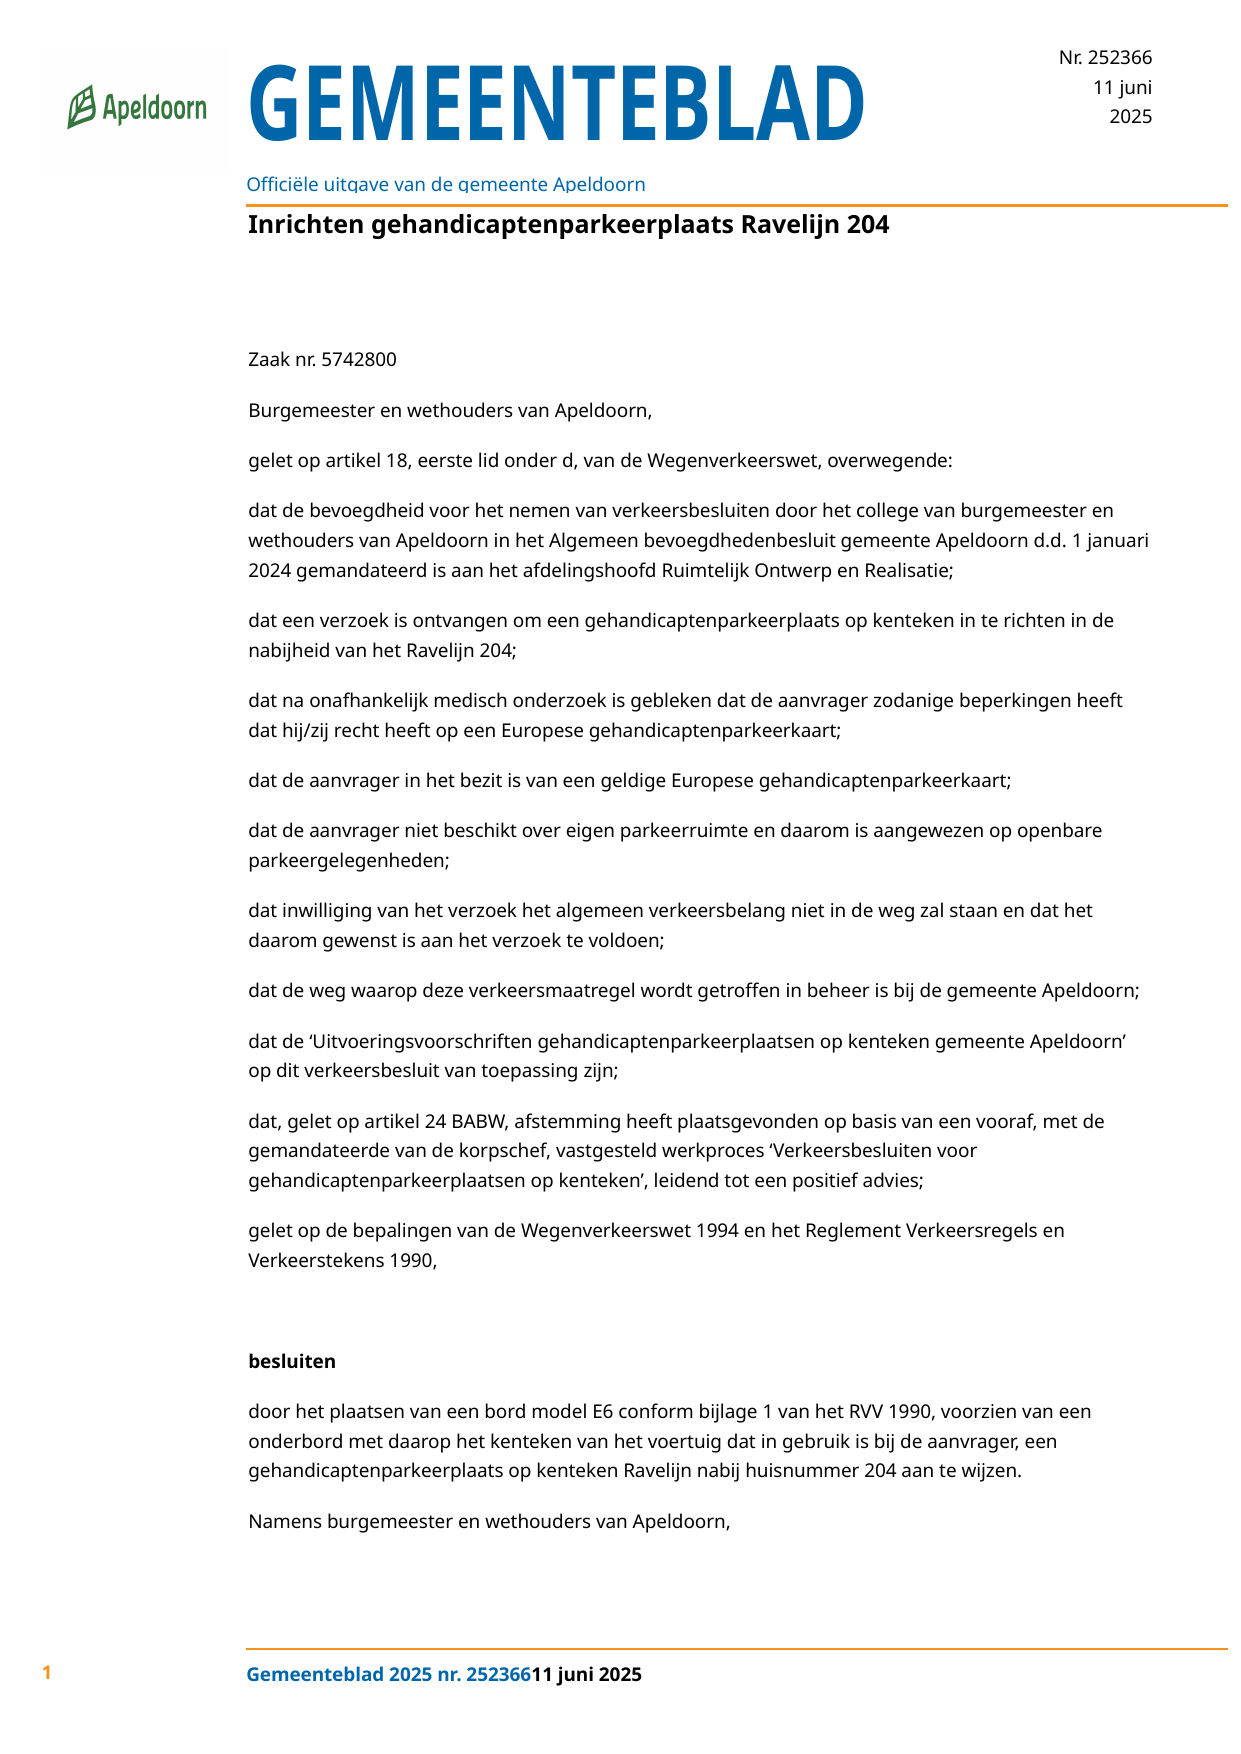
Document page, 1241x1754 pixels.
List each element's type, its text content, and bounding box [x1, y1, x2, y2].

text door het plaatsen van een bord model E6 conform bijlage 1 van het RVV 1990, voorzien van een onderbord met daarop het kenteken van het voertuig dat in gebruik is bij de aanvrager, een gehandicaptenparkeerplaats op kenteken Ravelijn nabij huisnummer 204 aan te wijzen. [248, 1398, 1152, 1483]
text Zaak nr. 5742800 [248, 346, 1152, 372]
text dat de aanvrager in het bezit is van een geldige Europese gehandicaptenparkeerkaart; [248, 767, 1152, 793]
text dat de ‘Uitvoeringsvoorschriften gehandicaptenparkeerplaatsen op kenteken gemeente Apeldoorn’ op dit verkeersbesluit van toepassing zijn; [248, 1028, 1152, 1083]
text dat de bevoegdheid voor het nemen van verkeersbesluiten door het college van burgemeester en wethouders van Apeldoorn in het Algemeen bevoegdhedenbesluit gemeente Apeldoorn d.d. 1 januari 2024 gemandateerd is aan het afdelingshoofd Ruimtelijk Ontwerp en Realisatie; [248, 498, 1152, 583]
text dat na onafhankelijk medisch onderzoek is gebleken dat de aanvrager zodanige beperkingen heeft dat hij/zij recht heeft op een Europese gehandicaptenparkeerkaart; [248, 687, 1152, 743]
text gelet op de bepalingen van de Wegenverkeerswet 1994 en het Reglement Verkeersregels en Verkeerstekens 1990, [248, 1218, 1152, 1273]
text Burgemeester en wethouders van Apeldoorn, [248, 397, 1152, 423]
text dat een verzoek is ontvangen om een gehandicaptenparkeerplaats op kenteken in te richten in de nabijheid van het Ravelijn 204; [248, 607, 1152, 663]
text besluiten [248, 1348, 1152, 1374]
text gelet op artikel 18, eerste lid onder d, van de Wegenverkeerswet, overwegende: [248, 447, 1152, 473]
text Inrichten gehandicaptenparkeerplaats Ravelijn 204 [248, 207, 1152, 241]
text Namens burgemeester en wethouders van Apeldoorn, [248, 1508, 1152, 1534]
text dat de aanvrager niet beschikt over eigen parkeerruimte en daarom is aangewezen op openbare parkeergelegenheden; [248, 818, 1152, 873]
text dat de weg waarop deze verkeersmaatregel wordt getroffen in beheer is bij de gemeente Apeldoorn; [248, 978, 1152, 1003]
text dat, gelet op artikel 24 BABW, afstemming heeft plaatsgevonden op basis van een vooraf, met de gemandateerde van de korpschef, vastgesteld werkproces ‘Verkeersbesluiten voor gehandicaptenparkeerplaatsen op kenteken’, leidend tot een positief advies; [248, 1108, 1152, 1193]
text dat inwilliging van het verzoek het algemeen verkeersbelang niet in de weg zal staan en dat het daarom gewenst is aan het verzoek te voldoen; [248, 898, 1152, 953]
picture [41, 47, 231, 172]
